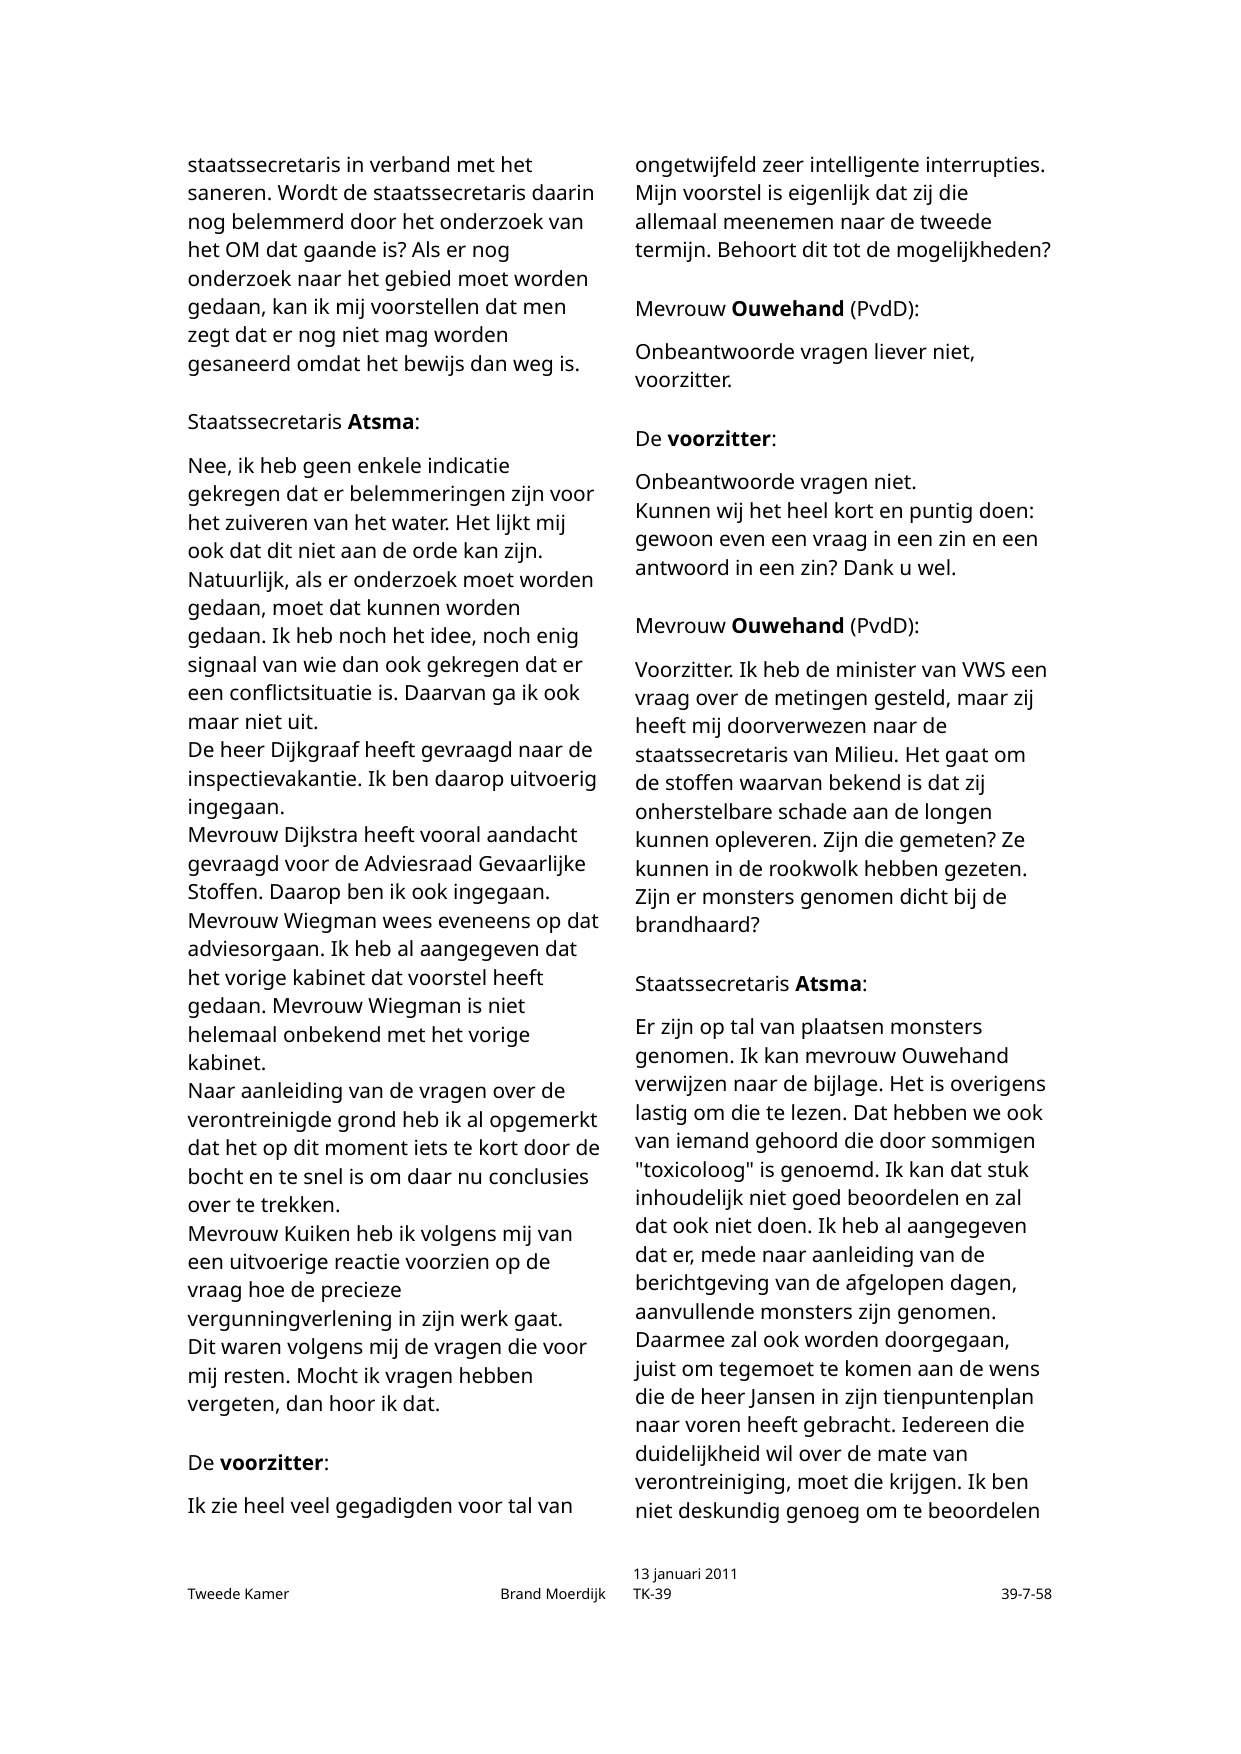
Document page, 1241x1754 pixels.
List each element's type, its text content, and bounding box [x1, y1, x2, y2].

text Nee, ik heb geen enkele indicatie gekregen dat er belemmeringen zijn voor het zuiveren van het water. Het lijkt mij ook dat dit niet aan de orde kan zijn. Natuurlijk, als er onderzoek moet worden gedaan, moet dat kunnen worden gedaan. Ik heb noch het idee, noch enig signaal van wie dan ook gekregen dat er een conflictsituatie is. Daarvan ga ik ook maar niet uit. [187, 451, 605, 735]
text Mevrouw Ouwehand (PvdD): [635, 294, 1053, 322]
text Mevrouw Ouwehand (PvdD): [635, 611, 1053, 640]
text Mevrouw Wiegman wees eveneens op dat adviesorgaan. Ik heb al aangegeven dat het vorige kabinet dat voorstel heeft gedaan. Mevrouw Wiegman is niet helemaal onbekend met het vorige kabinet. [187, 906, 605, 1077]
text staatssecretaris in verband met het saneren. Wordt de staatssecretaris daarin nog belemmerd door het onderzoek van het OM dat gaande is? Als er nog onderzoek naar het gebied moet worden gedaan, kan ik mij voorstellen dat men zegt dat er nog niet mag worden gesaneerd omdat het bewijs dan weg is. [187, 150, 605, 377]
text Mevrouw Kuiken heb ik volgens mij van een uitvoerige reactie voorzien op de vraag hoe de precieze vergunningverlening in zijn werk gaat. [187, 1219, 605, 1332]
text Naar aanleiding van de vragen over de verontreinigde grond heb ik al opgemerkt dat het op dit moment iets te kort door de bocht en te snel is om daar nu conclusies over te trekken. [187, 1077, 605, 1219]
text Dit waren volgens mij de vragen die voor mij resten. Mocht ik vragen hebben vergeten, dan hoor ik dat. [187, 1332, 605, 1418]
text Mevrouw Dijkstra heeft vooral aandacht gevraagd voor de Adviesraad Gevaarlijke Stoffen. Daarop ben ik ook ingegaan. [187, 821, 605, 906]
text Onbeantwoorde vragen niet. [635, 467, 1053, 496]
text Onbeantwoorde vragen liever niet, voorzitter. [635, 337, 1053, 394]
text Er zijn op tal van plaatsen monsters genomen. Ik kan mevrouw Ouwehand verwijzen naar de bijlage. Het is overigens lastig om die te lezen. Dat hebben we ook van iemand gehoord die door sommigen "toxicoloog" is genoemd. Ik kan dat stuk inhoudelijk niet goed beoordelen en zal dat ook niet doen. Ik heb al aangegeven dat er, mede naar aanleiding van de berichtgeving van de afgelopen dagen, aanvullende monsters zijn genomen. Daarmee zal ook worden doorgegaan, juist om tegemoet te komen aan de wens die de heer Jansen in zijn tienpuntenplan naar voren heeft gebracht. Iedereen die duidelijkheid wil over de mate van verontreiniging, moet die krijgen. Ik ben niet deskundig genoeg om te beoordelen [635, 1012, 1053, 1524]
text Ik zie heel veel gegadigden voor tal van [187, 1491, 605, 1520]
text Voorzitter. Ik heb de minister van VWS een vraag over de metingen gesteld, maar zij heeft mij doorverwezen naar de staatssecretaris van Milieu. Het gaat om de stoffen waarvan bekend is dat zij onherstelbare schade aan de longen kunnen opleveren. Zijn die gemeten? Ze kunnen in de rookwolk hebben gezeten. Zijn er monsters genomen dicht bij de brandhaard? [635, 655, 1053, 939]
text ongetwijfeld zeer intelligente interrupties. Mijn voorstel is eigenlijk dat zij die allemaal meenemen naar de tweede termijn. Behoort dit tot de mogelijkheden? [635, 150, 1053, 264]
text Staatssecretaris Atsma: [635, 969, 1053, 997]
text Kunnen wij het heel kort en puntig doen: gewoon even een vraag in een zin en een antwoord in een zin? Dank u wel. [635, 496, 1053, 581]
text Staatssecretaris Atsma: [187, 407, 605, 436]
text De heer Dijkgraaf heeft gevraagd naar de inspectievakantie. Ik ben daarop uitvoerig ingegaan. [187, 735, 605, 821]
text De voorzitter: [635, 424, 1053, 452]
text De voorzitter: [187, 1448, 605, 1476]
